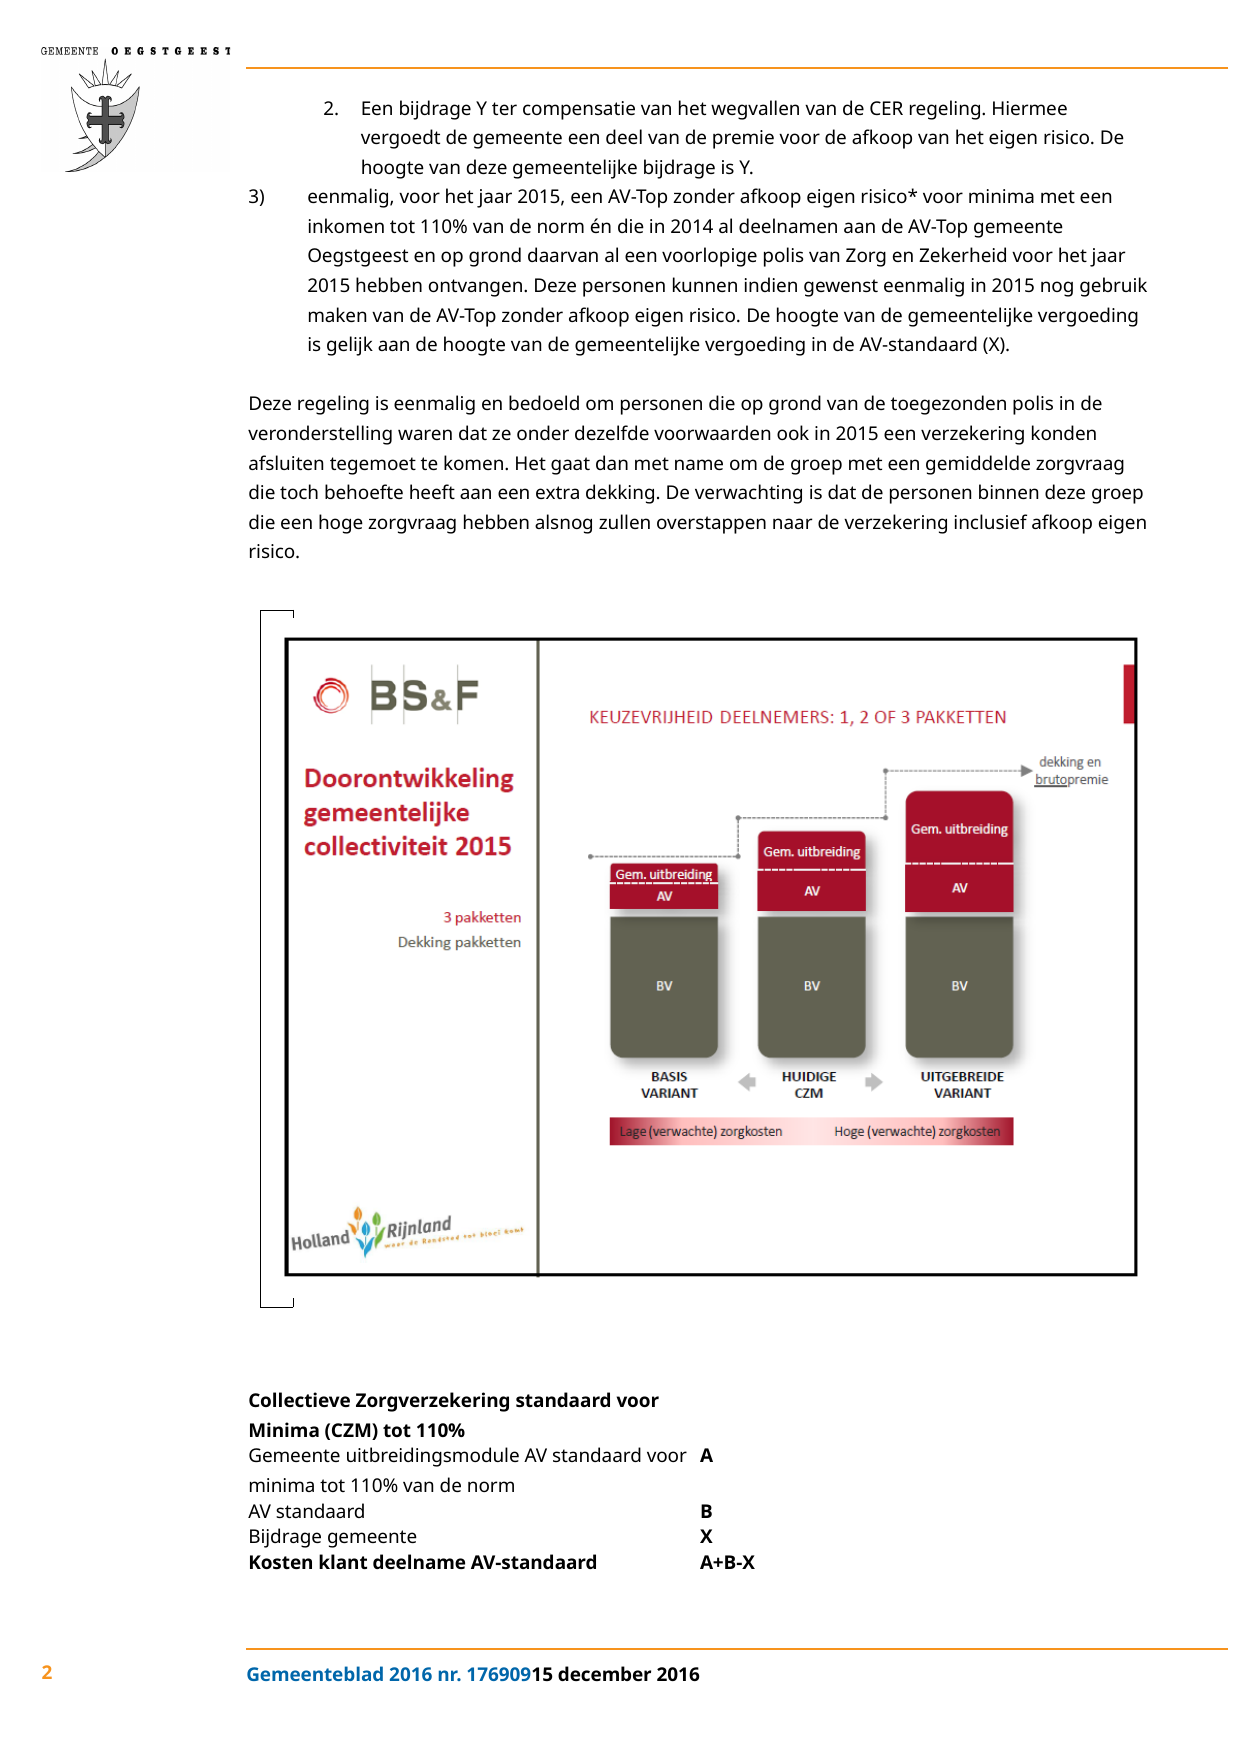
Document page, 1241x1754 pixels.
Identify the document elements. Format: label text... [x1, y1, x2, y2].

table_cell B [700, 1498, 1152, 1524]
picture [268, 618, 1155, 1298]
list eenmalig, voor het jaar 2015, een AV-Top zonder afkoop eigen risico* voor minima met een inkomen tot 110% van de norm én die in 2014 al deelnamen aan de AV-Top gemeente Oegstgeest en op grond daarvan al een voorlopige polis van Zorg en Zekerheid voor het jaar 2015 hebben ontvangen. Deze personen kunnen indien gewenst eenmalig in 2015 nog gebruik maken van de AV-Top zonder afkoop eigen risico. De hoogte van de gemeentelijke vergoeding is gelijk aan de hoogte van de gemeentelijke vergoeding in de AV-standaard (X). [248, 183, 1152, 357]
table_cell AV standaard [248, 1498, 700, 1524]
table_cell Kosten klant deelname AV-standaard [248, 1549, 700, 1575]
table_header Collectieve Zorgverzekering standaard voor Minima (CZM) tot 110% [248, 1387, 700, 1443]
picture [41, 47, 231, 172]
table_cell Bijdrage gemeente [248, 1524, 700, 1549]
text Deze regeling is eenmalig en bedoeld om personen die op grond van de toegezonden polis in de veronderstelling waren dat ze onder dezelfde voorwaarden ook in 2015 een verzekering konden afsluiten tegemoet te komen. Het gaat dan met name om de groep met een gemiddelde zorgvraag die toch behoefte heeft aan een extra dekking. De verwachting is dat de personen binnen deze groep die een hoge zorgvraag hebben alsnog zullen overstappen naar de verzekering inclusief afkoop eigen risico. [248, 391, 1152, 564]
table_cell X [700, 1524, 1152, 1549]
table_cell Gemeente uitbreidingsmodule AV standaard voor minima tot 110% van de norm [248, 1443, 700, 1498]
list Een bijdrage Y ter compensatie van het wegvallen van de CER regeling. Hiermee vergoedt de gemeente een deel van de premie voor de afkoop van het eigen risico. De hoogte van deze gemeentelijke bijdrage is Y. [323, 95, 1152, 180]
table_cell A [700, 1443, 1152, 1498]
table_cell A+B-X [700, 1549, 1152, 1575]
